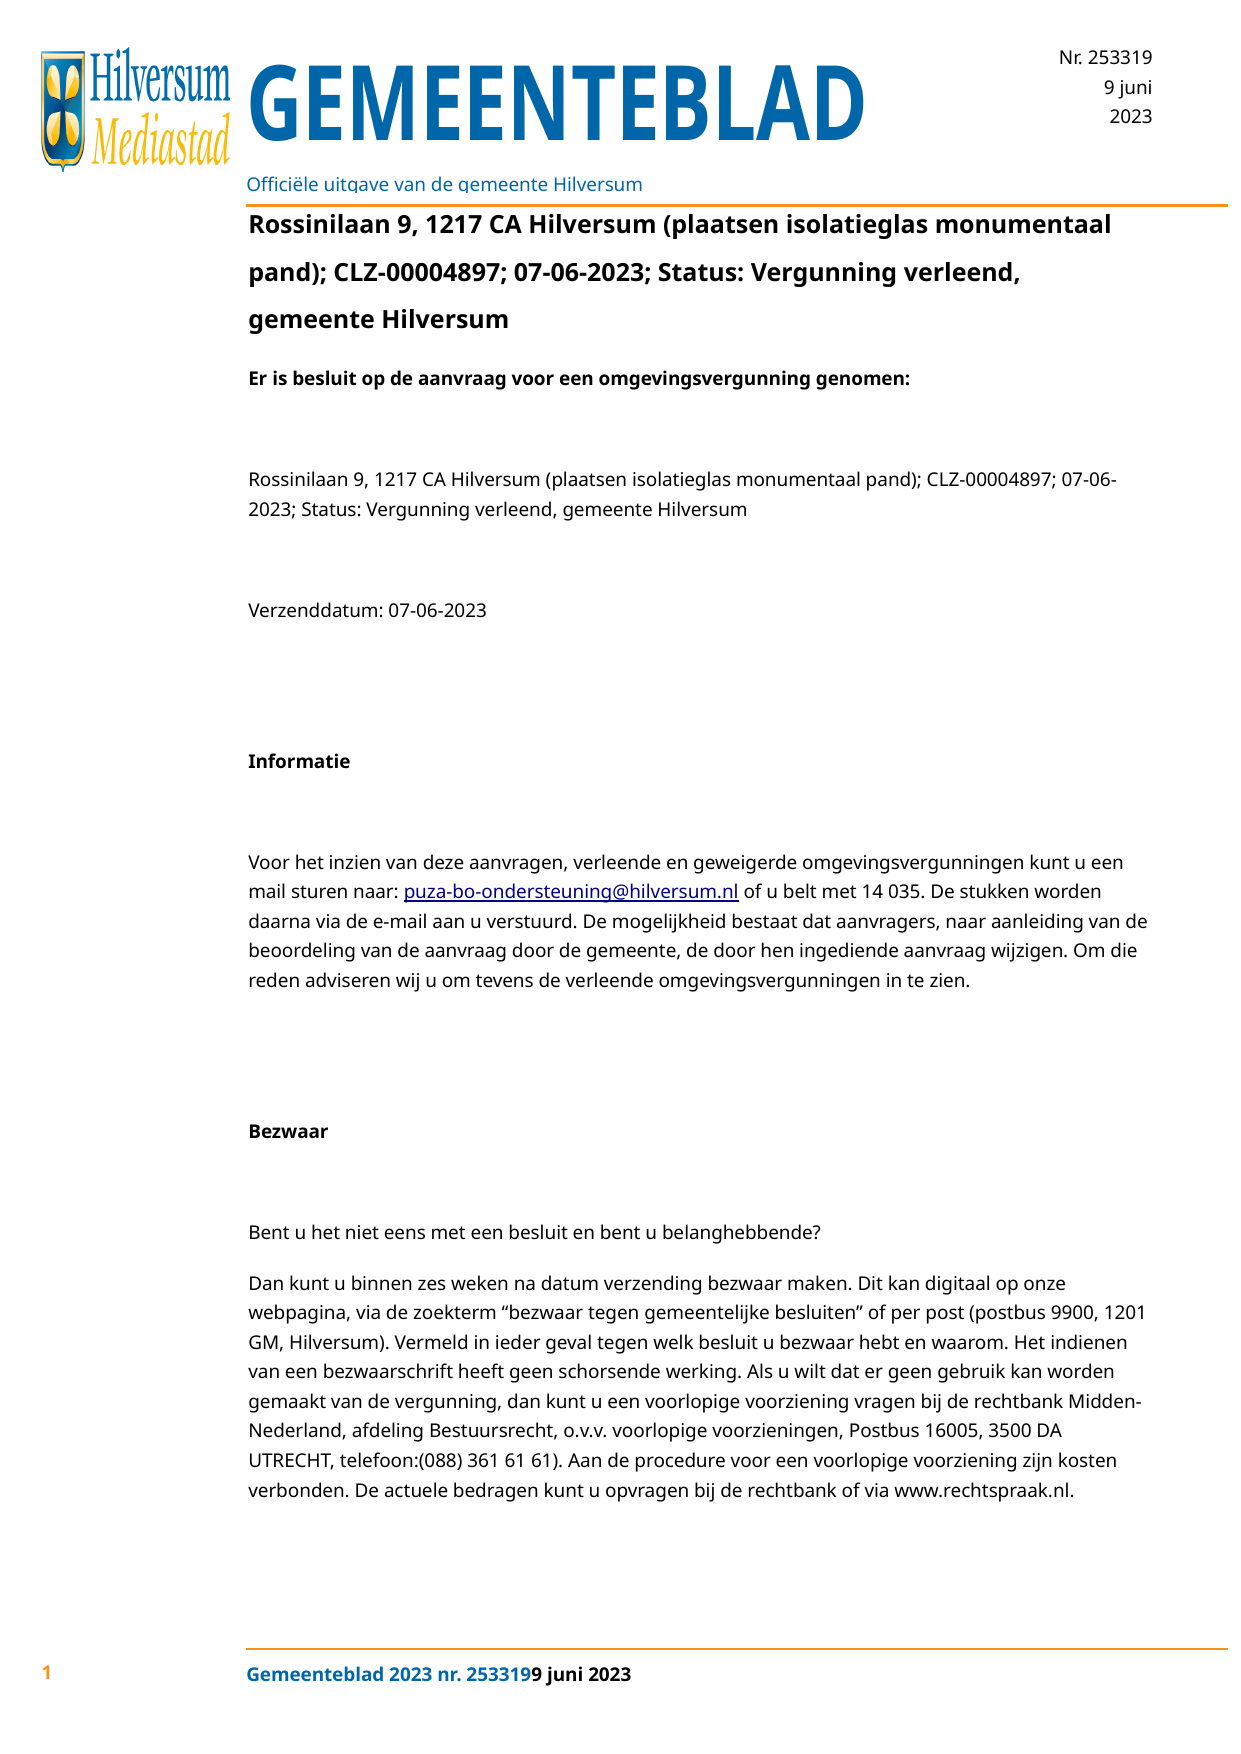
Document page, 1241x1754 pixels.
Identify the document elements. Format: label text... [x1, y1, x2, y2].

text Dan kunt u binnen zes weken na datum verzending bezwaar maken. Dit kan digitaal op onze webpagina, via de zoekterm “bezwaar tegen gemeentelijke besluiten” of per post (postbus 9900, 1201 GM, Hilversum). Vermeld in ieder geval tegen welk besluit u bezwaar hebt en waarom. Het indienen van een bezwaarschrift heeft geen schorsende werking. Als u wilt dat er geen gebruik kan worden gemaakt van de vergunning, dan kunt u een voorlopige voorziening vragen bij de rechtbank Midden-Nederland, afdeling Bestuursrecht, o.v.v. voorlopige voorzieningen, Postbus 16005, 3500 DA UTRECHT, telefoon:(088) 361 61 61). Aan de procedure voor een voorlopige voorziening zijn kosten verbonden. De actuele bedragen kunt u opvragen bij de rechtbank of via www.rechtspraak.nl. [248, 1270, 1152, 1502]
text Bent u het niet eens met een besluit en bent u belanghebbende? [248, 1219, 1152, 1245]
text Informatie [248, 748, 1152, 774]
text Rossinilaan 9, 1217 CA Hilversum (plaatsen isolatieglas monumentaal pand); CLZ-00004897; 07-06-2023; Status: Vergunning verleend, gemeente Hilversum [248, 207, 1152, 336]
text Voor het inzien van deze aanvragen, verleende en geweigerde omgevingsvergunningen kunt u een mail sturen naar: puza-bo-ondersteuning@hilversum.nl of u belt met 14 035. De stukken worden daarna via de e-mail aan u verstuurd. De mogelijkheid bestaat dat aanvragers, naar aanleiding van de beoordeling van de aanvraag door de gemeente, de door hen ingediende aanvraag wijzigen. Om die reden adviseren wij u om tevens de verleende omgevingsvergunningen in te zien. [248, 849, 1152, 993]
text Er is besluit op de aanvraag voor een omgevingsvergunning genomen: [248, 366, 1152, 391]
text Verzenddatum: 07-06-2023 [248, 597, 1152, 622]
text Bezwaar [248, 1118, 1152, 1144]
text Rossinilaan 9, 1217 CA Hilversum (plaatsen isolatieglas monumentaal pand); CLZ-00004897; 07-06-2023; Status: Vergunning verleend, gemeente Hilversum [248, 466, 1152, 522]
picture [41, 47, 231, 172]
